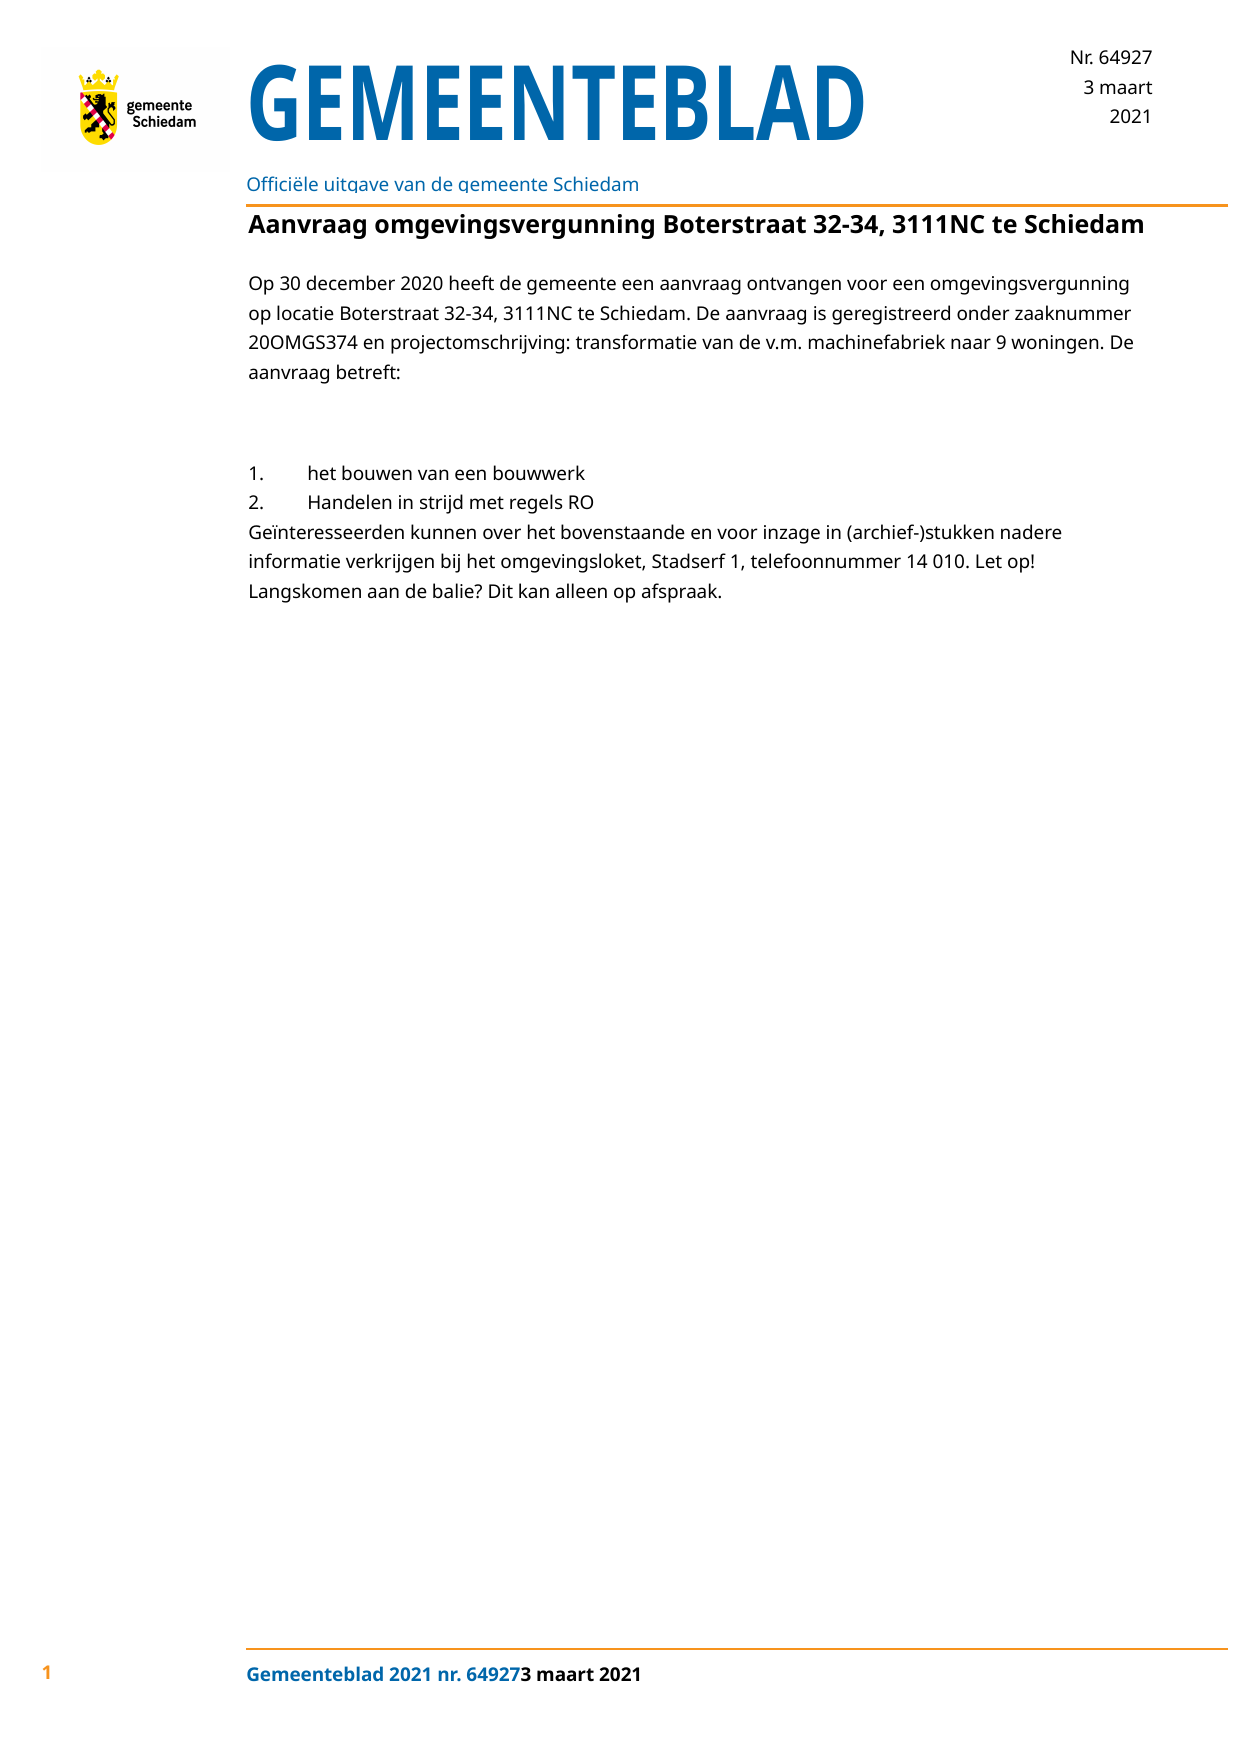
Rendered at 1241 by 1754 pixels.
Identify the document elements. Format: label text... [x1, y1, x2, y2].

text Aanvraag omgevingsvergunning Boterstraat 32-34, 3111NC te Schiedam [248, 207, 1152, 241]
picture [41, 47, 231, 172]
text Geïnteresseerden kunnen over het bovenstaande en voor inzage in (archief-)stukken nadere informatie verkrijgen bij het omgevingsloket, Stadserf 1, telefoonnummer 14 010. Let op! Langskomen aan de balie? Dit kan alleen op afspraak. [248, 519, 1152, 604]
list het bouwen van een bouwwerk [248, 460, 1152, 486]
text Op 30 december 2020 heeft de gemeente een aanvraag ontvangen voor een omgevingsvergunning op locatie Boterstraat 32-34, 3111NC te Schiedam. De aanvraag is geregistreerd onder zaaknummer 20OMGS374 en projectomschrijving: transformatie van de v.m. machinefabriek naar 9 woningen. De aanvraag betreft: [248, 270, 1152, 385]
list Handelen in strijd met regels RO [248, 489, 1152, 515]
